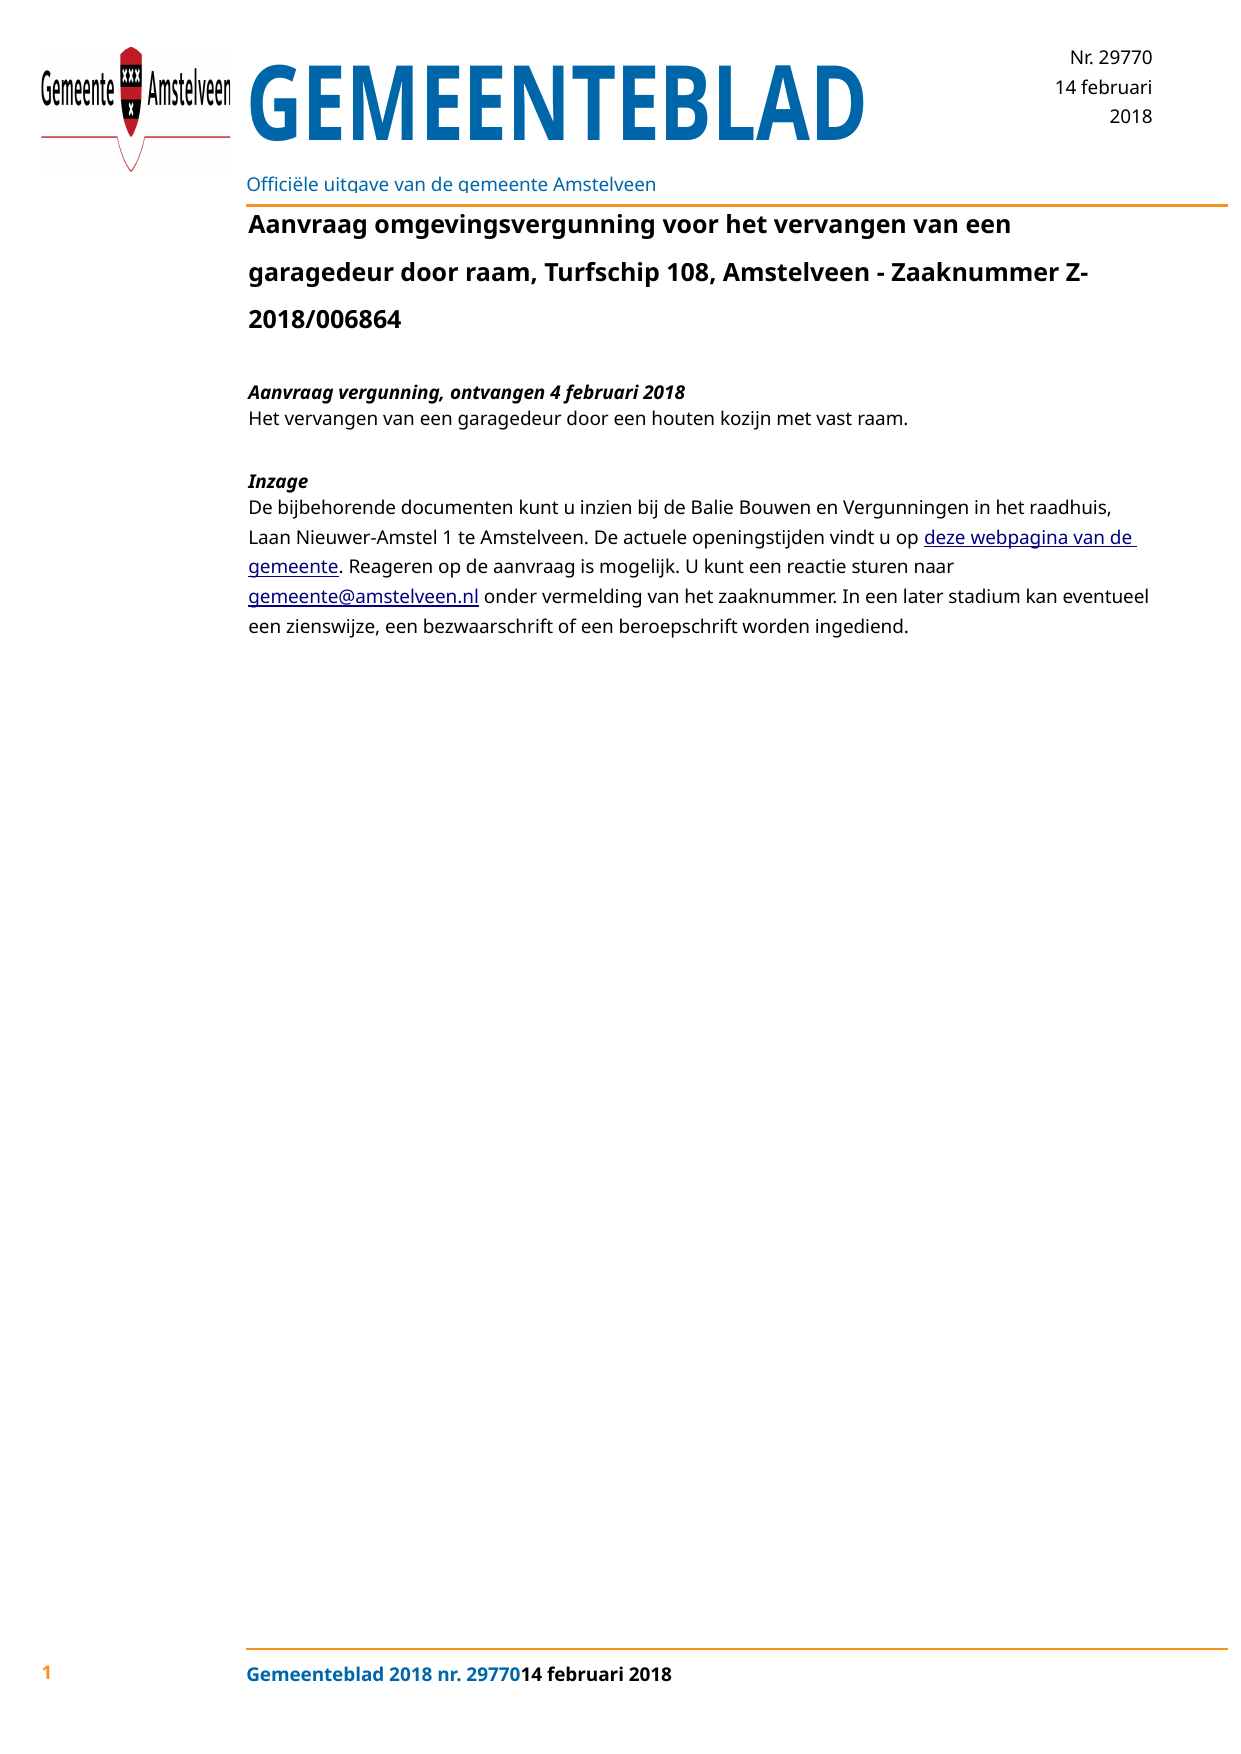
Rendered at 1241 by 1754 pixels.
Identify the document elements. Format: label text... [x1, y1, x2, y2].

picture [41, 47, 231, 172]
text Het vervangen van een garagedeur door een houten kozijn met vast raam. [248, 405, 1152, 431]
text Aanvraag vergunning, ontvangen 4 februari 2018 [248, 379, 1152, 405]
text Inzage [248, 469, 1152, 494]
text De bijbehorende documenten kunt u inzien bij de Balie Bouwen en Vergunningen in het raadhuis, Laan Nieuwer-Amstel 1 te Amstelveen. De actuele openingstijden vindt u op deze webpagina van de gemeente. Reageren op de aanvraag is mogelijk. U kunt een reactie sturen naar gemeente@amstelveen.nl onder vermelding van het zaaknummer. In een later stadium kan eventueel een zienswijze, een bezwaarschrift of een beroepschrift worden ingediend. [248, 494, 1152, 638]
text Aanvraag omgevingsvergunning voor het vervangen van een garagedeur door raam, Turfschip 108, Amstelveen - Zaaknummer Z-2018/006864 [248, 207, 1152, 336]
